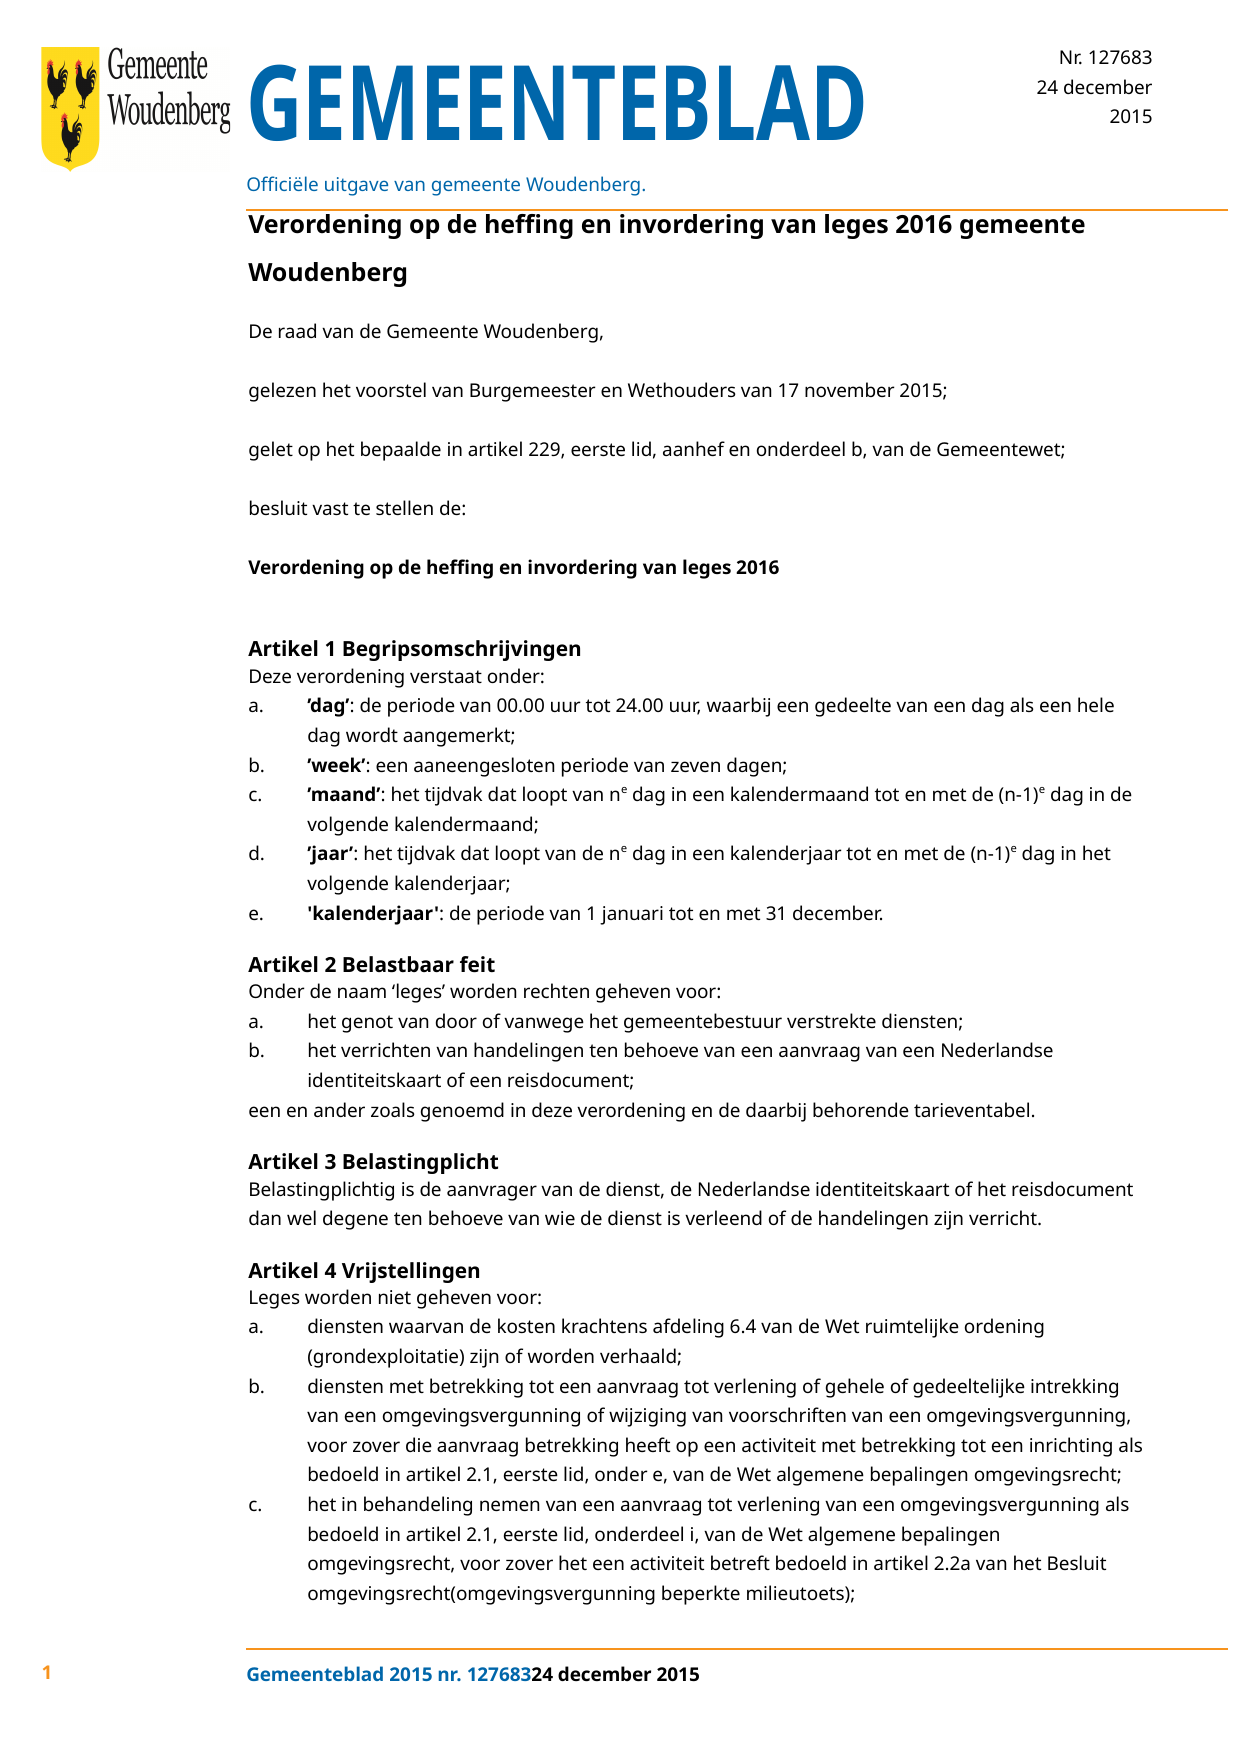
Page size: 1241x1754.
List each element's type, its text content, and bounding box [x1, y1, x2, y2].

list ’maand’: het tijdvak dat loopt van ne dag in een kalendermaand tot en met de (n-1)e dag in de volgende kalendermaand; [248, 781, 1152, 837]
text Artikel 4 Vrijstellingen [248, 1256, 1152, 1284]
list het genot van door of vanwege het gemeentebestuur verstrekte diensten; [248, 1008, 1152, 1034]
text Verordening op de heffing en invordering van leges 2016 gemeente Woudenberg [248, 211, 1152, 288]
text Artikel 1 Begripsomschrijvingen [248, 634, 1152, 663]
text Artikel 3 Belastingplicht [248, 1147, 1152, 1176]
text gelezen het voorstel van Burgemeester en Wethouders van 17 november 2015; [248, 377, 1152, 403]
list het in behandeling nemen van een aanvraag tot verlening van een omgevingsvergunning als bedoeld in artikel 2.1, eerste lid, onderdeel i, van de Wet algemene bepalingen omgevingsrecht, voor zover het een activiteit betreft bedoeld in artikel 2.2a van het Besluit omgevingsrecht(omgevingsvergunning beperkte milieutoets); [248, 1491, 1152, 1606]
text Belastingplichtig is de aanvrager van de dienst, de Nederlandse identiteitskaart of het reisdocument dan wel degene ten behoeve van wie de dienst is verleend of de handelingen zijn verricht. [248, 1176, 1152, 1231]
text Leges worden niet geheven voor: [248, 1284, 1152, 1310]
list diensten waarvan de kosten krachtens afdeling 6.4 van de Wet ruimtelijke ordening (grondexploitatie) zijn of worden verhaald; [248, 1314, 1152, 1369]
text Onder de naam ‘leges’ worden rechten geheven voor: [248, 978, 1152, 1004]
list het verrichten van handelingen ten behoeve van een aanvraag van een Nederlandse identiteitskaart of een reisdocument; [248, 1038, 1152, 1093]
list 'kalenderjaar': de periode van 1 januari tot en met 31 december. [248, 900, 1152, 925]
list diensten met betrekking tot een aanvraag tot verlening of gehele of gedeeltelijke intrekking van een omgevingsvergunning of wijziging van voorschriften van een omgevingsvergunning, voor zover die aanvraag betrekking heeft op een activiteit met betrekking tot een inrichting als bedoeld in artikel 2.1, eerste lid, onder e, van de Wet algemene bepalingen omgevingsrecht; [248, 1373, 1152, 1487]
text een en ander zoals genoemd in deze verordening en de daarbij behorende tarieventabel. [248, 1097, 1152, 1123]
text Verordening op de heffing en invordering van leges 2016 [248, 554, 1152, 580]
text besluit vast te stellen de: [248, 495, 1152, 521]
text Artikel 2 Belastbaar feit [248, 950, 1152, 978]
text Deze verordening verstaat onder: [248, 663, 1152, 689]
text De raad van de Gemeente Woudenberg, [248, 318, 1152, 344]
list ’week’: een aaneengesloten periode van zeven dagen; [248, 752, 1152, 777]
list ’dag’: de periode van 00.00 uur tot 24.00 uur, waarbij een gedeelte van een dag als een hele dag wordt aangemerkt; [248, 693, 1152, 748]
list ’jaar’: het tijdvak dat loopt van de ne dag in een kalenderjaar tot en met de (n-1)e dag in het volgende kalenderjaar; [248, 841, 1152, 896]
picture [41, 47, 231, 172]
text gelet op het bepaalde in artikel 229, eerste lid, aanhef en onderdeel b, van de Gemeentewet; [248, 436, 1152, 462]
